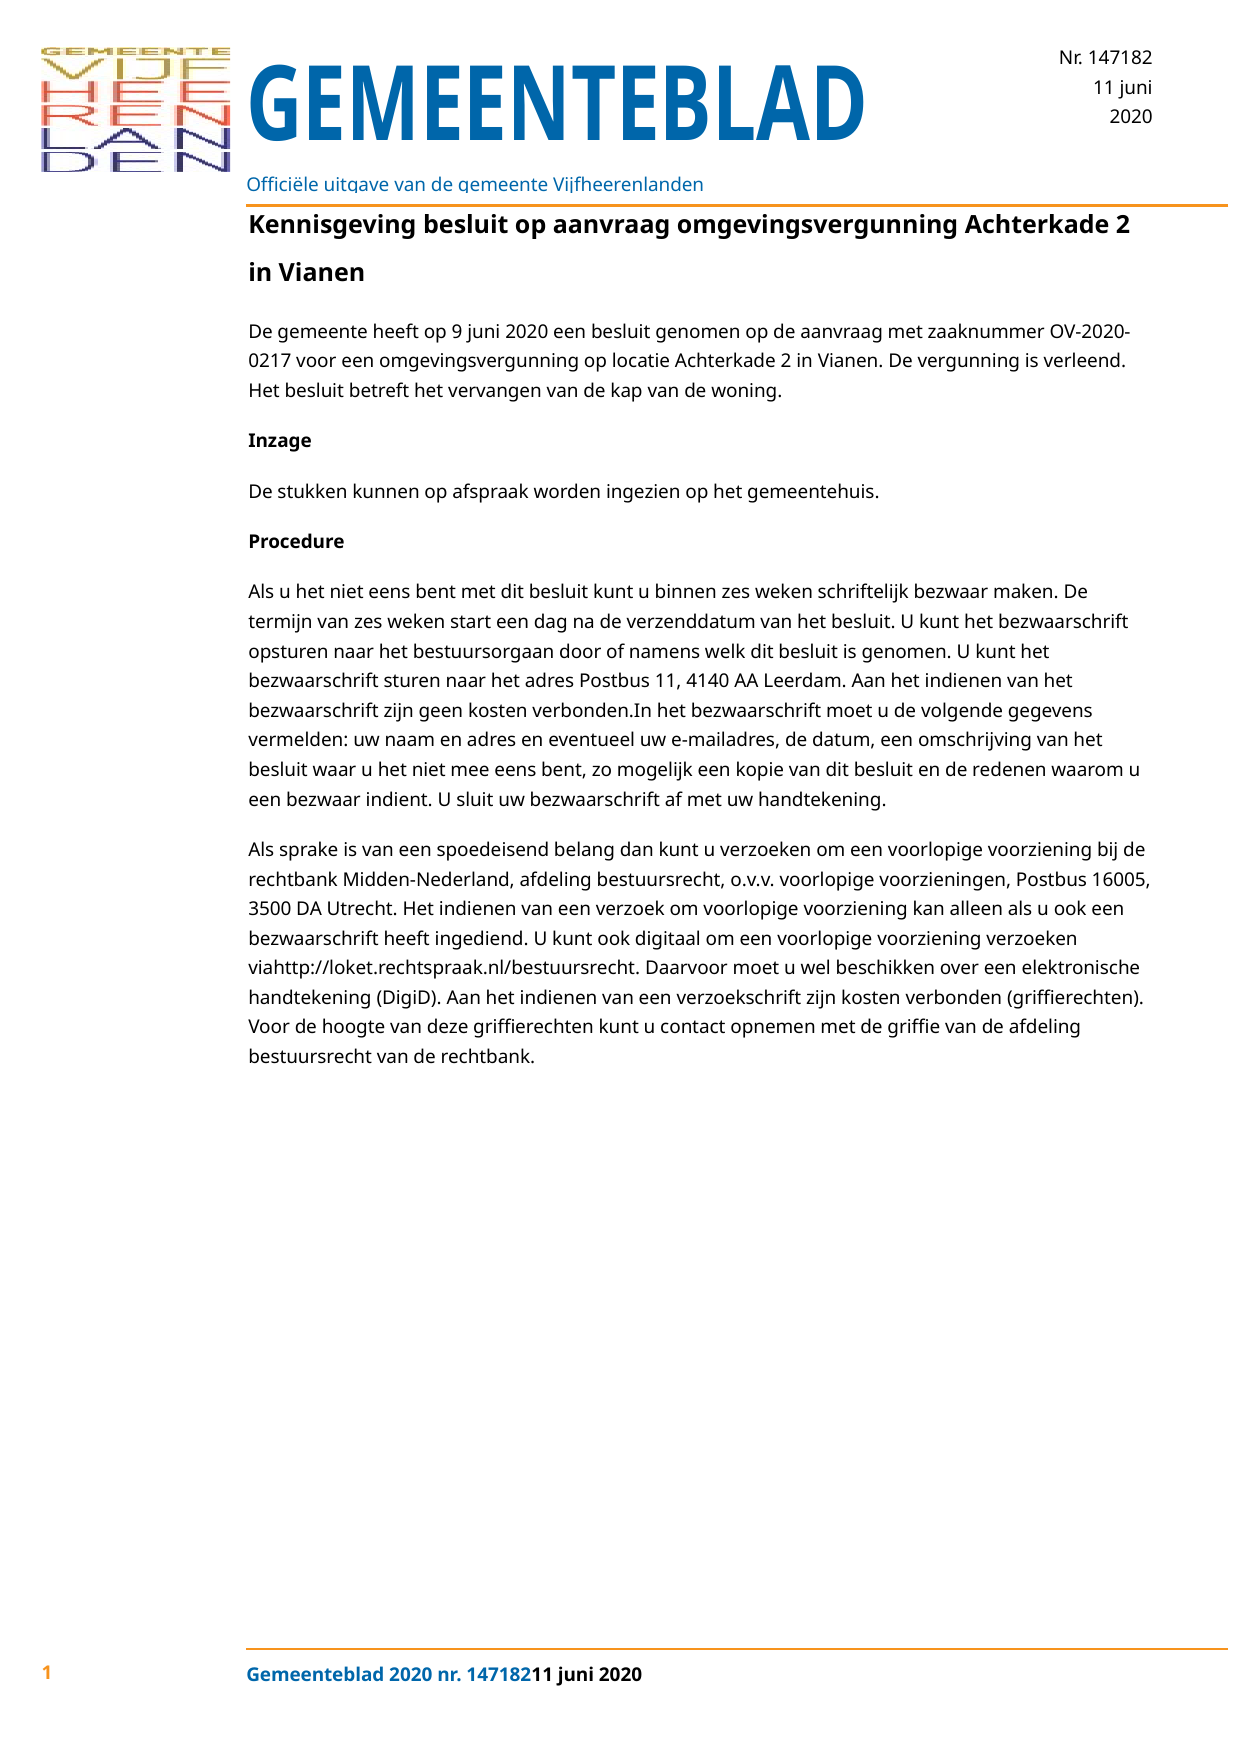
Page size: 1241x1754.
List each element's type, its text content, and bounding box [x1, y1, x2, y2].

text De stukken kunnen op afspraak worden ingezien op het gemeentehuis. [248, 478, 1152, 504]
text Kennisgeving besluit op aanvraag omgevingsvergunning Achterkade 2 in Vianen [248, 207, 1152, 288]
text Als sprake is van een spoedeisend belang dan kunt u verzoeken om een voorlopige voorziening bij de rechtbank Midden-Nederland, afdeling bestuursrecht, o.v.v. voorlopige voorzieningen, Postbus 16005, 3500 DA Utrecht. Het indienen van een verzoek om voorlopige voorziening kan alleen als u ook een bezwaarschrift heeft ingediend. U kunt ook digitaal om een voorlopige voorziening verzoeken viahttp://loket.rechtspraak.nl/bestuursrecht. Daarvoor moet u wel beschikken over een elektronische handtekening (DigiD). Aan het indienen van een verzoekschrift zijn kosten verbonden (griffierechten). Voor de hoogte van deze griffierechten kunt u contact opnemen met de griffie van de afdeling bestuursrecht van de rechtbank. [248, 836, 1152, 1069]
text Als u het niet eens bent met dit besluit kunt u binnen zes weken schriftelijk bezwaar maken. De termijn van zes weken start een dag na de verzenddatum van het besluit. U kunt het bezwaarschrift opsturen naar het bestuursorgaan door of namens welk dit besluit is genomen. U kunt het bezwaarschrift sturen naar het adres Postbus 11, 4140 AA Leerdam. Aan het indienen van het bezwaarschrift zijn geen kosten verbonden.In het bezwaarschrift moet u de volgende gegevens vermelden: uw naam en adres en eventueel uw e-mailadres, de datum, een omschrijving van het besluit waar u het niet mee eens bent, zo mogelijk een kopie van dit besluit en de redenen waarom u een bezwaar indient. U sluit uw bezwaarschrift af met uw handtekening. [248, 579, 1152, 812]
picture [41, 47, 231, 172]
text Procedure [248, 528, 1152, 554]
text De gemeente heeft op 9 juni 2020 een besluit genomen op de aanvraag met zaaknummer OV-2020-0217 voor een omgevingsvergunning op locatie Achterkade 2 in Vianen. De vergunning is verleend. Het besluit betreft het vervangen van de kap van de woning. [248, 318, 1152, 403]
text Inzage [248, 427, 1152, 453]
